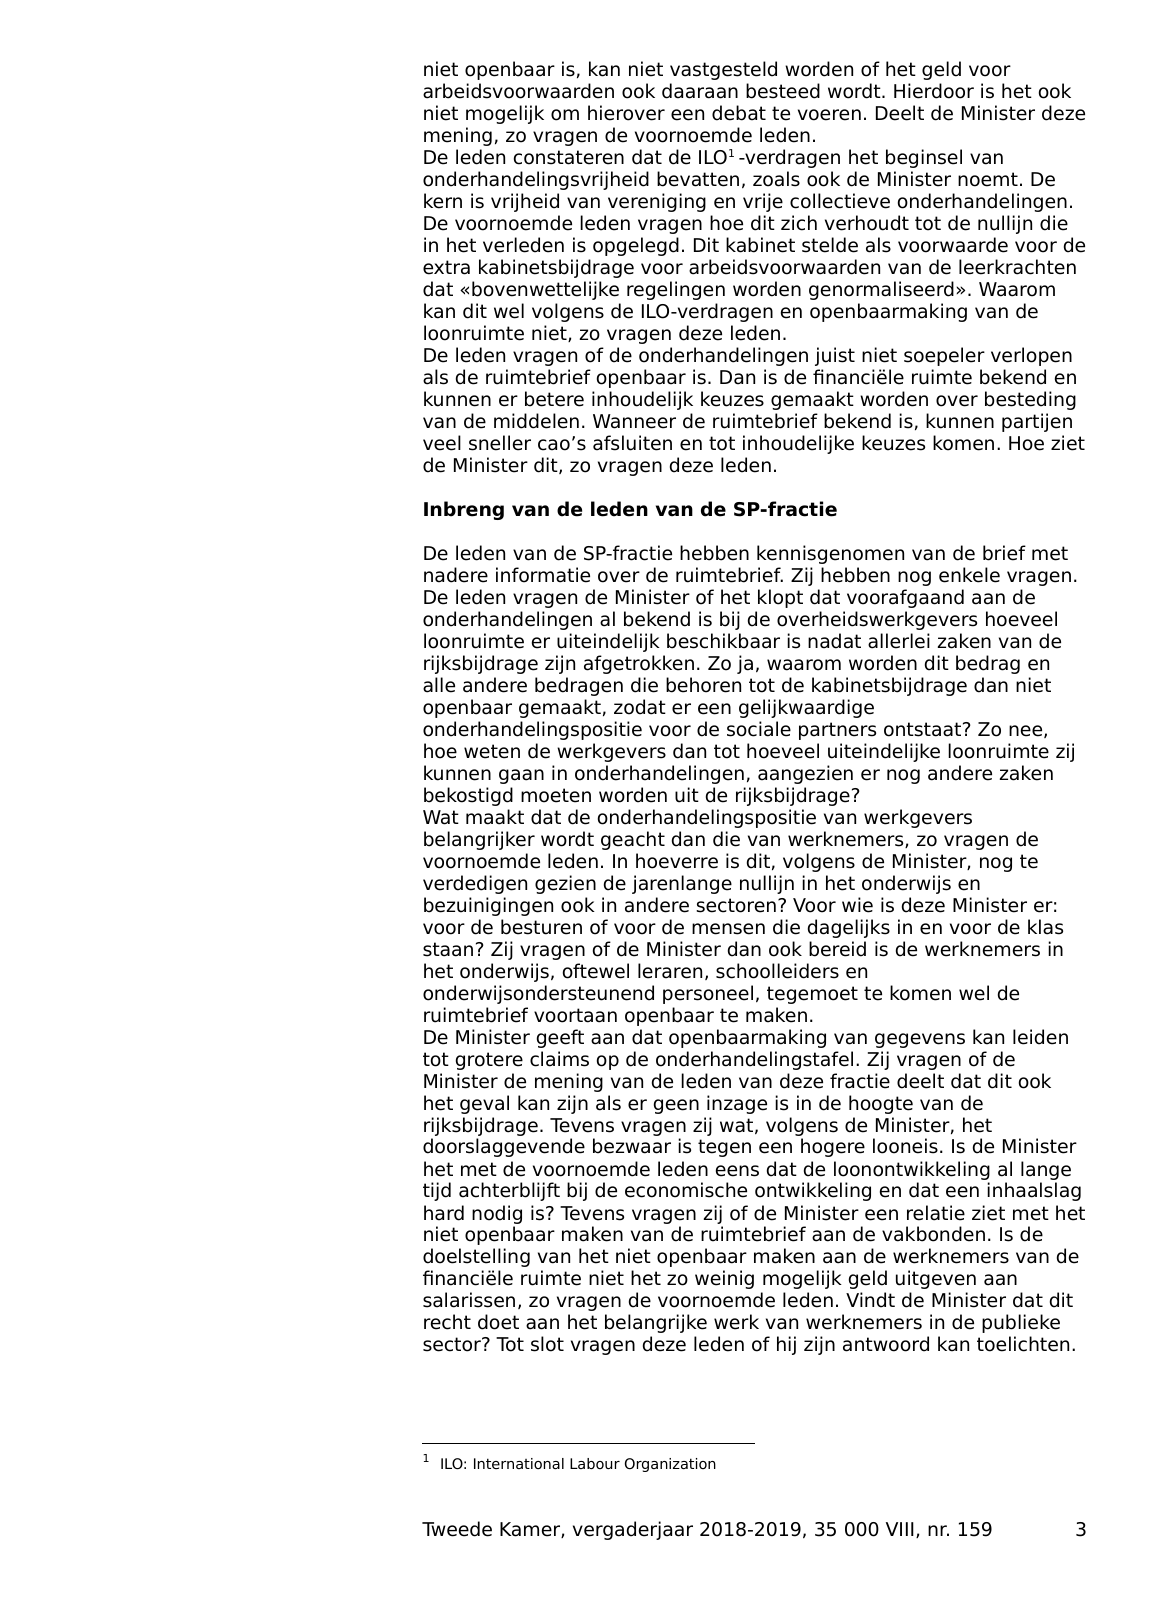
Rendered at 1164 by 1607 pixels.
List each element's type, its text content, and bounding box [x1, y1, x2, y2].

text De leden vragen of de onderhandelingen juist niet soepeler verlopen als de ruimtebrief openbaar is. Dan is de financiële ruimte bekend en kunnen er betere inhoudelijk keuzes gemaakt worden over besteding van de middelen. Wanneer de ruimtebrief bekend is, kunnen partijen veel sneller cao’s afsluiten en tot inhoudelijke keuzes komen. Hoe ziet de Minister dit, zo vragen deze leden. [422, 345, 1087, 477]
text niet openbaar is, kan niet vastgesteld worden of het geld voor arbeidsvoorwaarden ook daaraan besteed wordt. Hierdoor is het ook niet mogelijk om hierover een debat te voeren. Deelt de Minister deze mening, zo vragen de voornoemde leden. [422, 59, 1087, 147]
subtitle Inbreng van de leden van de SP-fractie [422, 499, 1087, 521]
text ILO: International Labour Organization [422, 1452, 1087, 1474]
text De leden van de SP-fractie hebben kennisgenomen van de brief met nadere informatie over de ruimtebrief. Zij hebben nog enkele vragen. [422, 543, 1087, 587]
text Wat maakt dat de onderhandelingspositie van werkgevers belangrijker wordt geacht dan die van werknemers, zo vragen de voornoemde leden. In hoeverre is dit, volgens de Minister, nog te verdedigen gezien de jarenlange nullijn in het onderwijs en bezuinigingen ook in andere sectoren? Voor wie is deze Minister er: voor de besturen of voor de mensen die dagelijks in en voor de klas staan? Zij vragen of de Minister dan ook bereid is de werknemers in het onderwijs, oftewel leraren, schoolleiders en onderwijsondersteunend personeel, tegemoet te komen wel de ruimtebrief voortaan openbaar te maken. [422, 807, 1087, 1027]
text De Minister geeft aan dat openbaarmaking van gegevens kan leiden tot grotere claims op de onderhandelingstafel. Zij vragen of de Minister de mening van de leden van deze fractie deelt dat dit ook het geval kan zijn als er geen inzage is in de hoogte van de rijksbijdrage. Tevens vragen zij wat, volgens de Minister, het doorslaggevende bezwaar is tegen een hogere looneis. Is de Minister het met de voornoemde leden eens dat de loonontwikkeling al lange tijd achterblijft bij de economische ontwikkeling en dat een inhaalslag hard nodig is? Tevens vragen zij of de Minister een relatie ziet met het niet openbaar maken van de ruimtebrief aan de vakbonden. Is de doelstelling van het niet openbaar maken aan de werknemers van de financiële ruimte niet het zo weinig mogelijk geld uitgeven aan salarissen, zo vragen de voornoemde leden. Vindt de Minister dat dit recht doet aan het belangrijke werk van werknemers in de publieke sector? Tot slot vragen deze leden of hij zijn antwoord kan toelichten. [422, 1027, 1087, 1356]
text De leden vragen de Minister of het klopt dat voorafgaand aan de onderhandelingen al bekend is bij de overheidswerkgevers hoeveel loonruimte er uiteindelijk beschikbaar is nadat allerlei zaken van de rijksbijdrage zijn afgetrokken. Zo ja, waarom worden dit bedrag en alle andere bedragen die behoren tot de kabinetsbijdrage dan niet openbaar gemaakt, zodat er een gelijkwaardige onderhandelingspositie voor de sociale partners ontstaat? Zo nee, hoe weten de werkgevers dan tot hoeveel uiteindelijke loonruimte zij kunnen gaan in onderhandelingen, aangezien er nog andere zaken bekostigd moeten worden uit de rijksbijdrage? [422, 587, 1087, 807]
text De leden constateren dat de ILO-verdragen het beginsel van onderhandelingsvrijheid bevatten, zoals ook de Minister noemt. De kern is vrijheid van vereniging en vrije collectieve onderhandelingen. De voornoemde leden vragen hoe dit zich verhoudt tot de nullijn die in het verleden is opgelegd. Dit kabinet stelde als voorwaarde voor de extra kabinetsbijdrage voor arbeidsvoorwaarden van de leerkrachten dat «bovenwettelijke regelingen worden genormaliseerd». Waarom kan dit wel volgens de ILO-verdragen en openbaarmaking van de loonruimte niet, zo vragen deze leden. [422, 147, 1087, 345]
